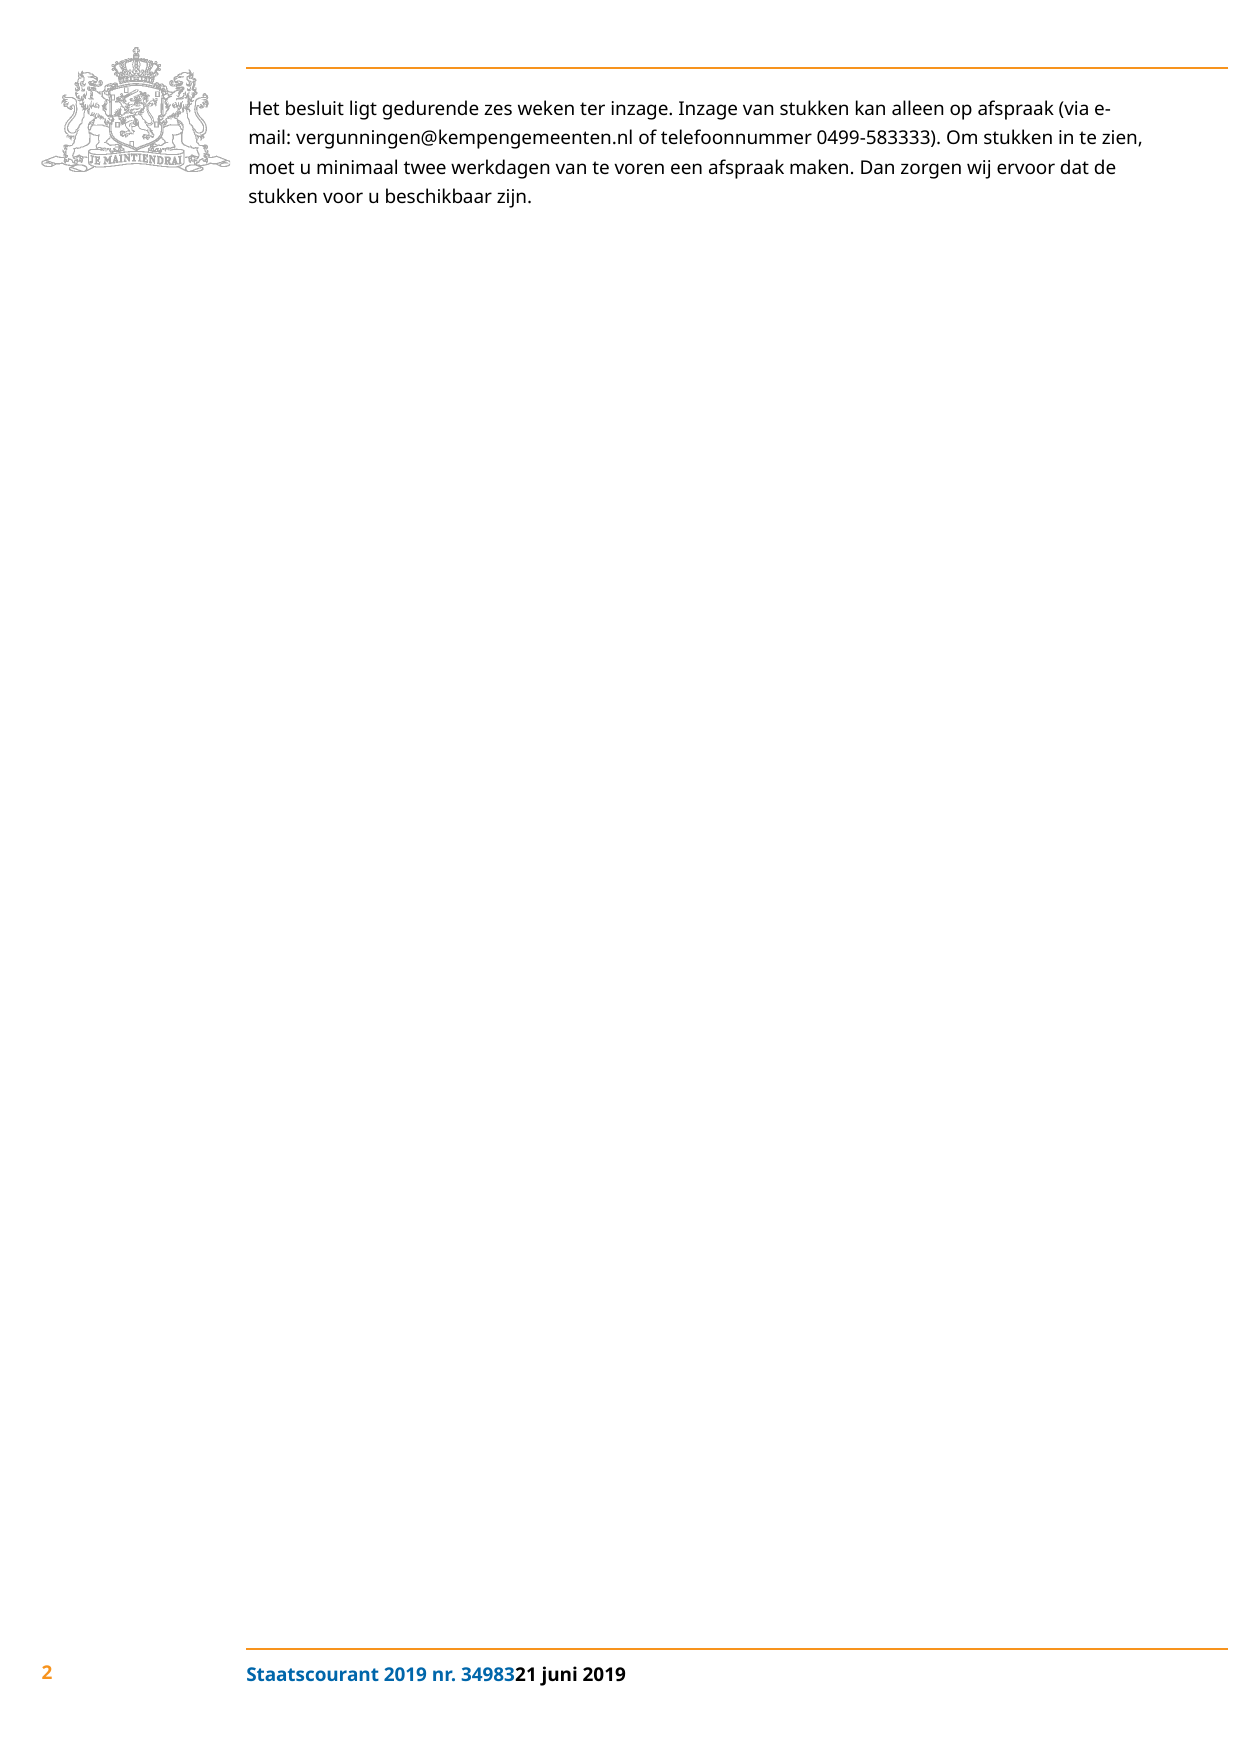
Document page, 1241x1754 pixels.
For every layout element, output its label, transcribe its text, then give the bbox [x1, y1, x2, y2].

text Het besluit ligt gedurende zes weken ter inzage. Inzage van stukken kan alleen op afspraak (via e-mail: vergunningen@kempengemeenten.nl of telefoonnummer 0499-583333). Om stukken in te zien, moet u minimaal twee werkdagen van te voren een afspraak maken. Dan zorgen wij ervoor dat de stukken voor u beschikbaar zijn. [248, 95, 1152, 209]
picture [41, 47, 231, 172]
